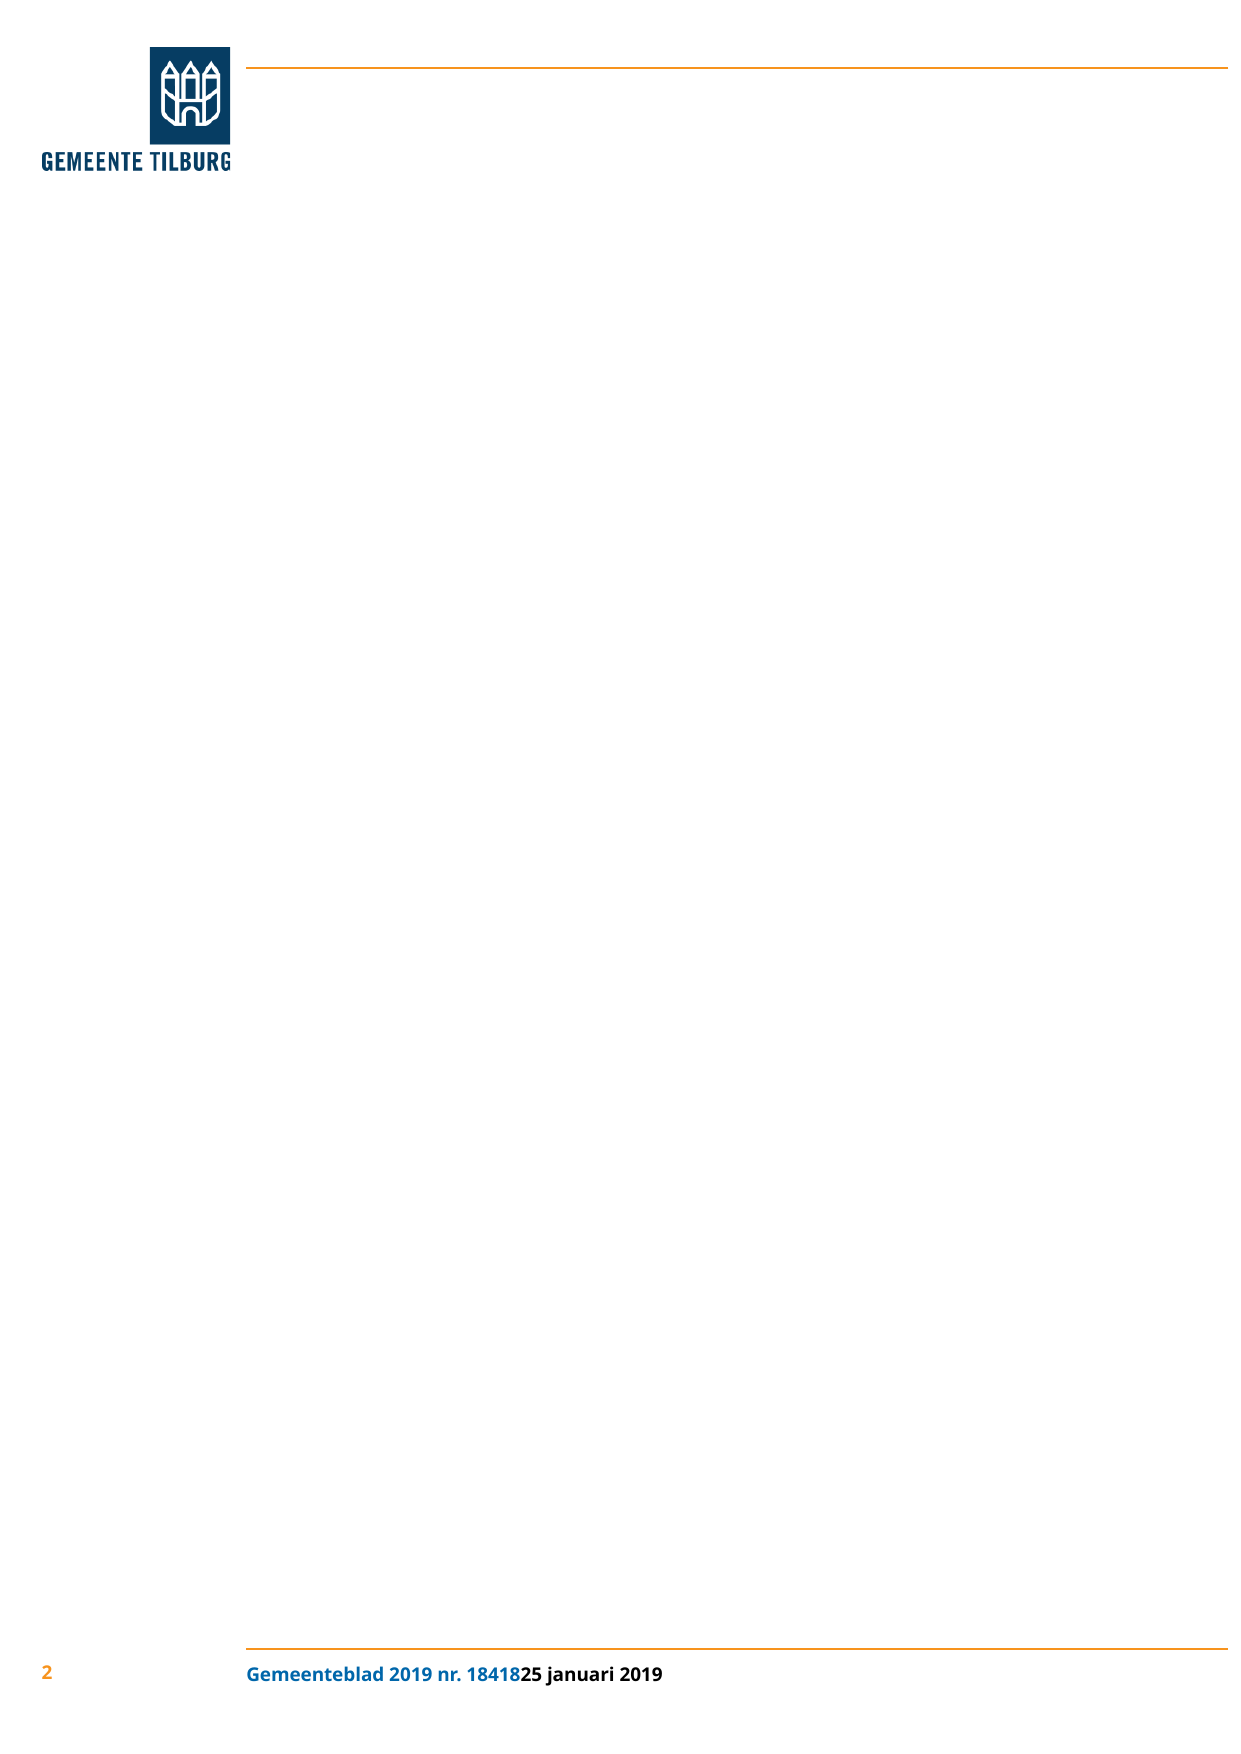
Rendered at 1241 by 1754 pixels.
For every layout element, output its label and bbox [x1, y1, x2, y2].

picture [41, 47, 231, 172]
